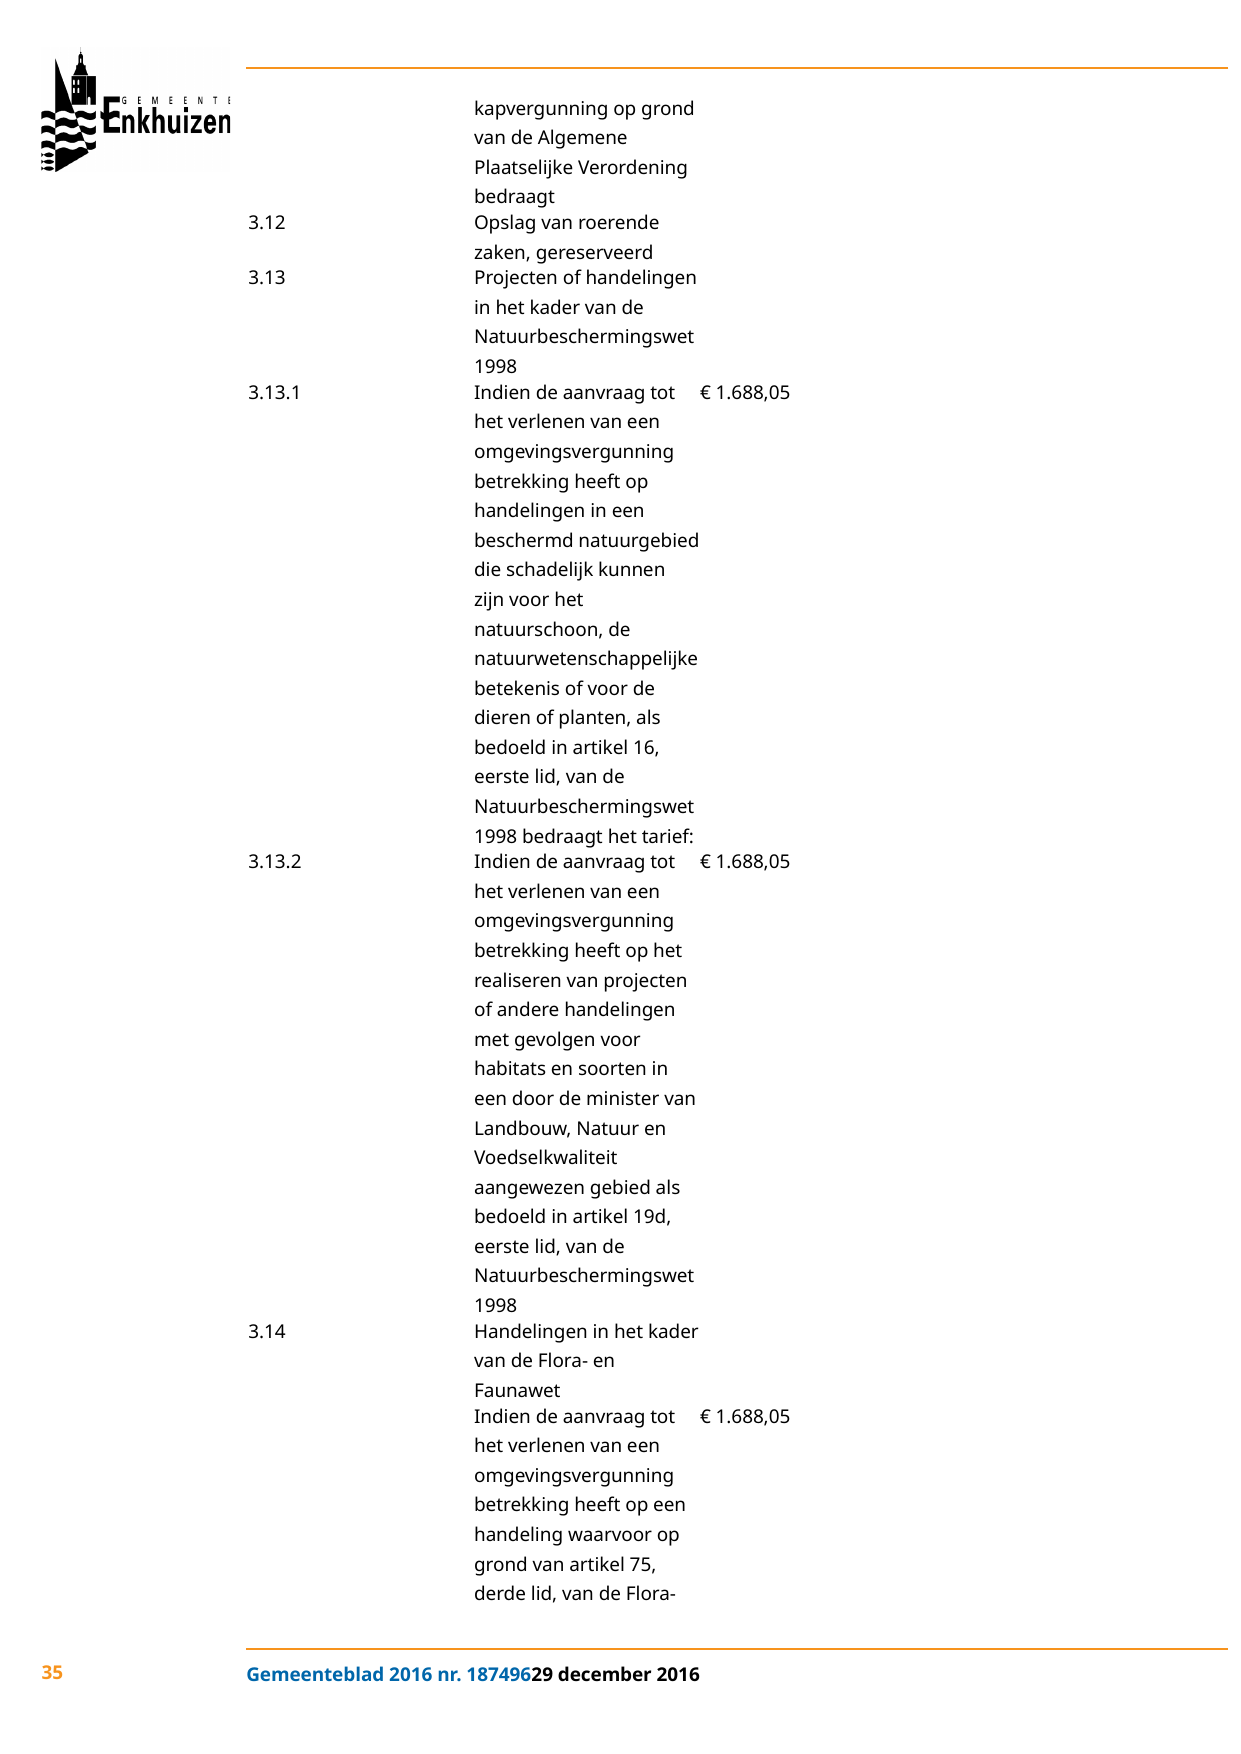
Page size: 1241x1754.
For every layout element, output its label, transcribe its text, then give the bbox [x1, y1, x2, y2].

table_cell Opslag van roerende zaken, gereserveerd [474, 209, 700, 264]
table_cell kapvergunning op grond van de Algemene Plaatselijke Verordening bedraagt [474, 95, 700, 209]
table_cell [926, 209, 1152, 264]
table_cell 3.13 [248, 265, 474, 379]
table_cell 3.14 [248, 1318, 474, 1403]
table_cell [248, 95, 474, 209]
table_cell Indien de aanvraag tot het verlenen van een omgevingsvergunning betrekking heeft op het realiseren van projecten of andere handelingen met gevolgen voor habitats en soorten in een door de minister van Landbouw, Natuur en Voedselkwaliteit aangewezen gebied als bedoeld in artikel 19d, eerste lid, van de Natuurbeschermingswet 1998 [474, 849, 700, 1318]
table_cell [926, 1403, 1152, 1606]
table_cell 3.12 [248, 209, 474, 264]
table_cell [926, 1318, 1152, 1403]
table_cell [926, 265, 1152, 379]
table_cell Handelingen in het kader van de Flora- en Faunawet [474, 1318, 700, 1403]
table_cell [700, 1318, 926, 1403]
table_cell [926, 379, 1152, 848]
table_cell 3.13.1 [248, 379, 474, 848]
table_cell [700, 265, 926, 379]
table_cell [926, 849, 1152, 1318]
picture [41, 47, 231, 172]
table_cell [926, 95, 1152, 209]
table_cell [248, 1403, 474, 1606]
table_cell € 1.688,05 [700, 849, 926, 1318]
table_cell Indien de aanvraag tot het verlenen van een omgevingsvergunning betrekking heeft op handelingen in een beschermd natuurgebied die schadelijk kunnen zijn voor het natuurschoon, de natuurwetenschappelijke betekenis of voor de dieren of planten, als bedoeld in artikel 16, eerste lid, van de Natuurbeschermingswet 1998 bedraagt het tarief: [474, 379, 700, 848]
table_cell Indien de aanvraag tot het verlenen van een omgevingsvergunning betrekking heeft op een handeling waarvoor op grond van artikel 75, derde lid, van de Flora- [474, 1403, 700, 1606]
table_cell [700, 209, 926, 264]
table_cell 3.13.2 [248, 849, 474, 1318]
table_cell € 1.688,05 [700, 1403, 926, 1606]
table_cell [700, 95, 926, 209]
table_cell Projecten of handelingen in het kader van de Natuurbeschermingswet 1998 [474, 265, 700, 379]
table_cell € 1.688,05 [700, 379, 926, 848]
